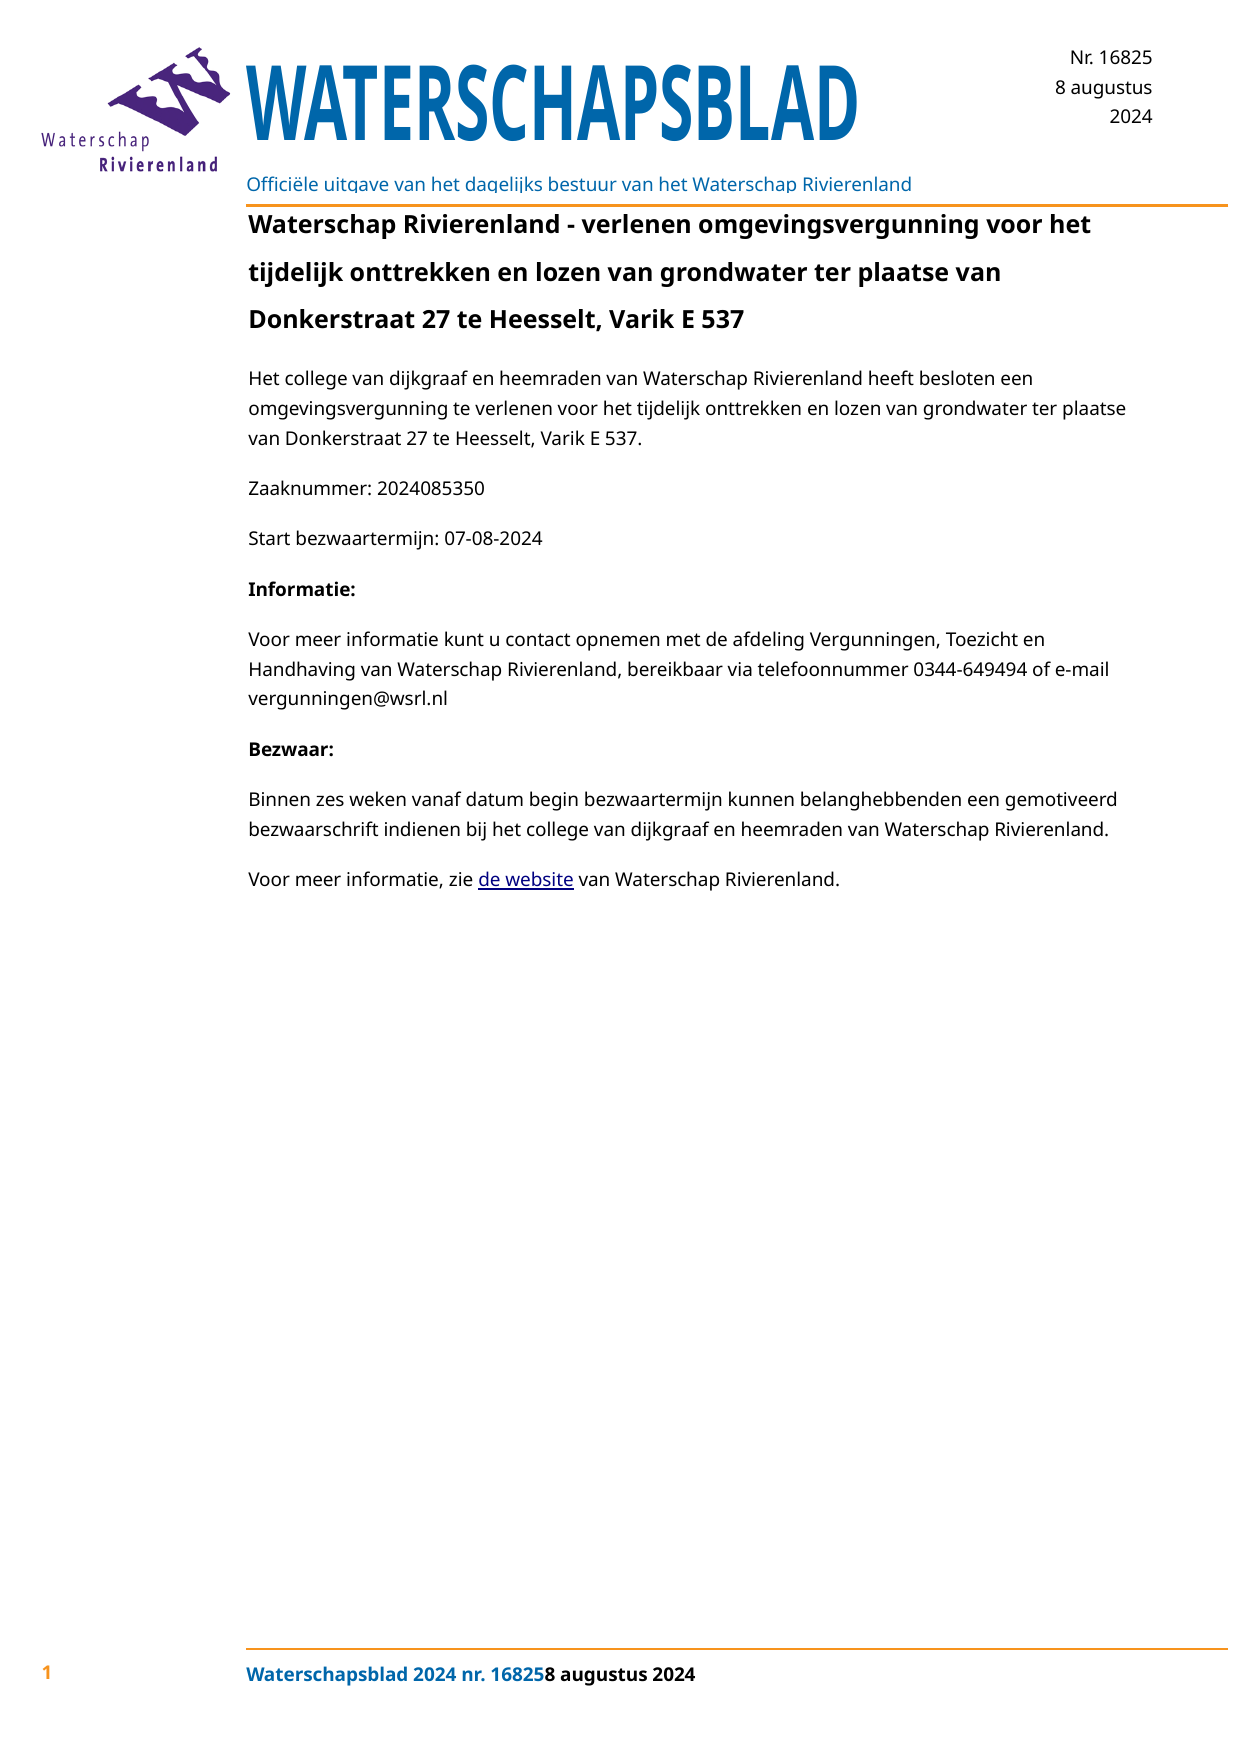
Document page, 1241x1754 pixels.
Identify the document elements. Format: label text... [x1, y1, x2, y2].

text Het college van dijkgraaf en heemraden van Waterschap Rivierenland heeft besloten een omgevingsvergunning te verlenen voor het tijdelijk onttrekken en lozen van grondwater ter plaatse van Donkerstraat 27 te Heesselt, Varik E 537. [248, 366, 1152, 450]
picture [41, 47, 231, 172]
text Voor meer informatie kunt u contact opnemen met de afdeling Vergunningen, Toezicht en Handhaving van Waterschap Rivierenland, bereikbaar via telefoonnummer 0344-649494 of e-mail vergunningen@wsrl.nl [248, 626, 1152, 711]
text Waterschap Rivierenland - verlenen omgevingsvergunning voor het tijdelijk onttrekken en lozen van grondwater ter plaatse van Donkerstraat 27 te Heesselt, Varik E 537 [248, 207, 1152, 336]
text Binnen zes weken vanaf datum begin bezwaartermijn kunnen belanghebbenden een gemotiveerd bezwaarschrift indienen bij het college van dijkgraaf en heemraden van Waterschap Rivierenland. [248, 786, 1152, 842]
text Voor meer informatie, zie de website van Waterschap Rivierenland. [248, 866, 1152, 892]
text Zaaknummer: 2024085350 [248, 475, 1152, 501]
text Informatie: [248, 576, 1152, 602]
text Bezwaar: [248, 736, 1152, 762]
text Start bezwaartermijn: 07-08-2024 [248, 526, 1152, 551]
